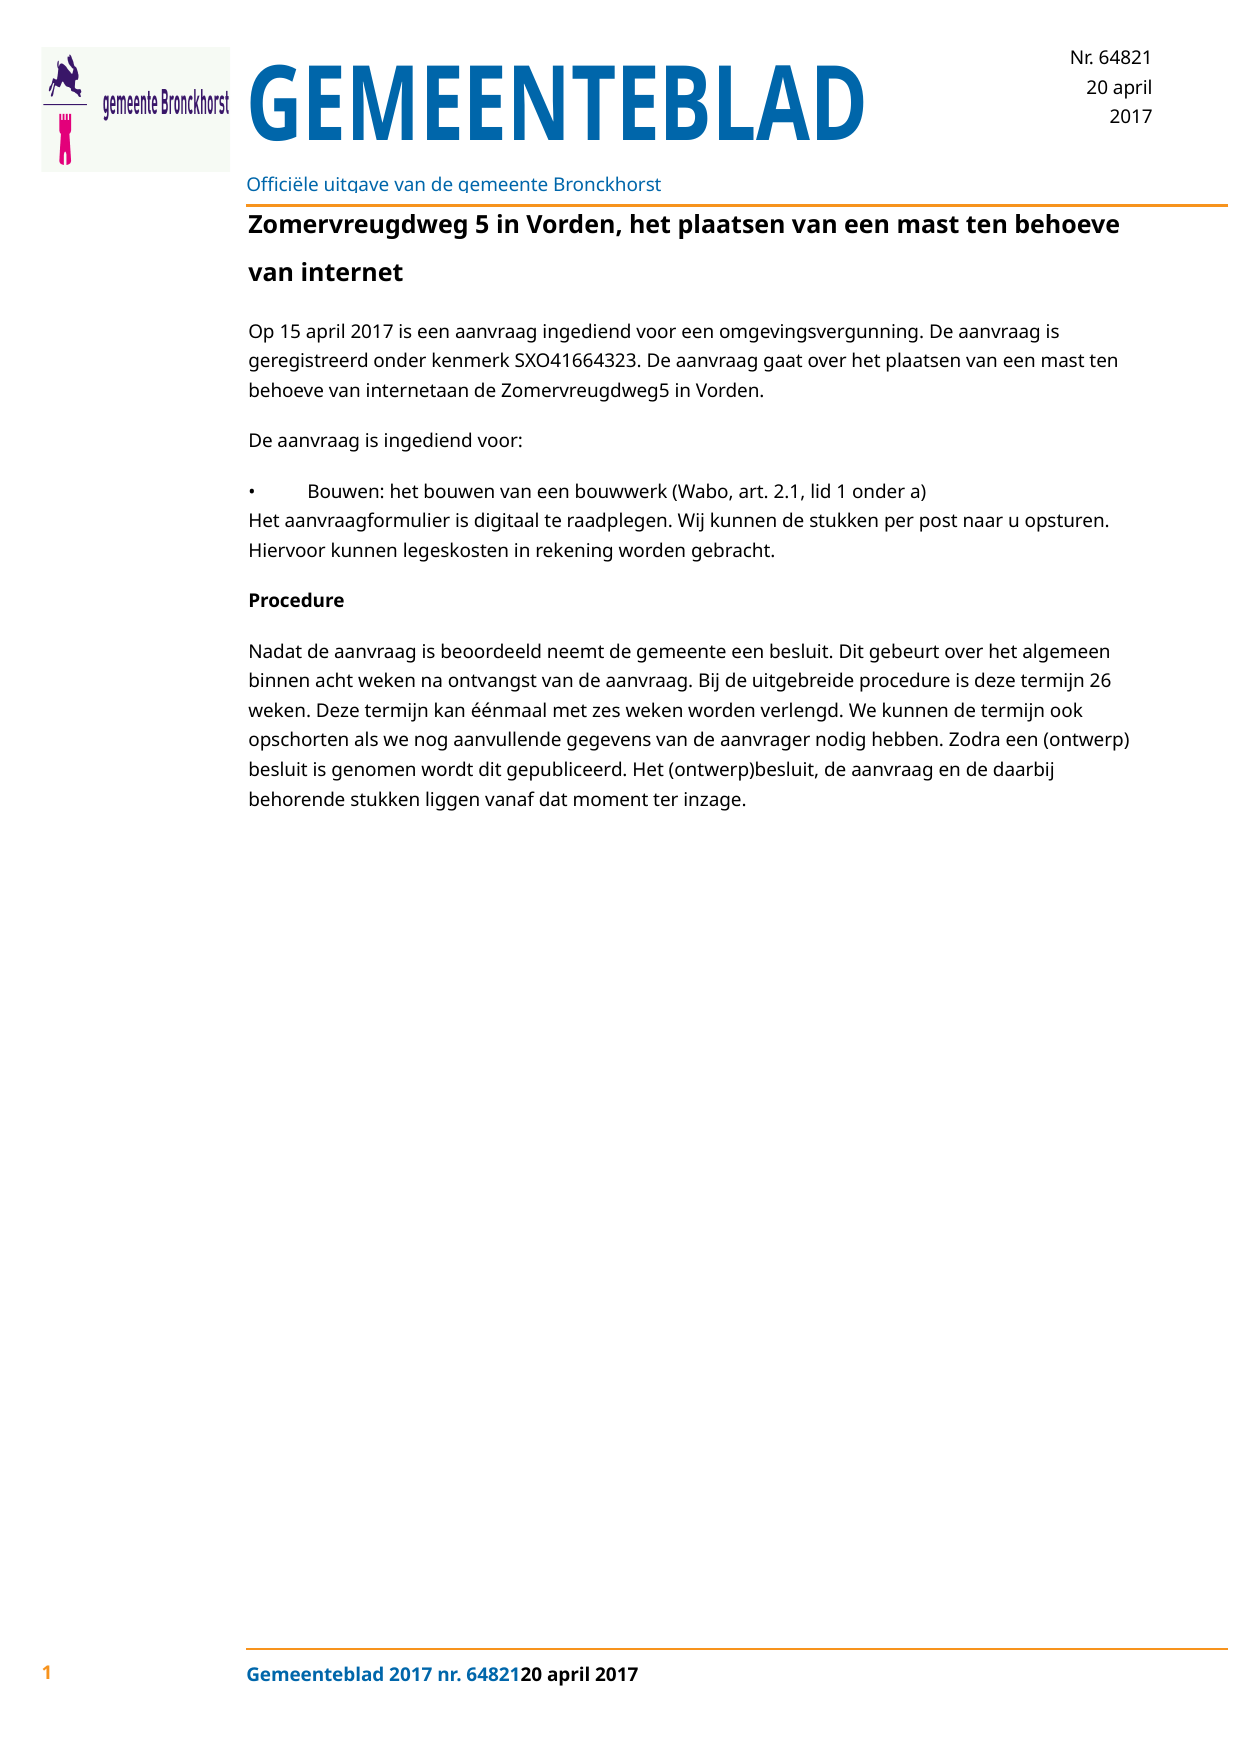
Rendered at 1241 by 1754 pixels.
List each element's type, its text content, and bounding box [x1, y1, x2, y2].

text Nadat de aanvraag is beoordeeld neemt de gemeente een besluit. Dit gebeurt over het algemeen binnen acht weken na ontvangst van de aanvraag. Bij de uitgebreide procedure is deze termijn 26 weken. Deze termijn kan éénmaal met zes weken worden verlengd. We kunnen de termijn ook opschorten als we nog aanvullende gegevens van de aanvrager nodig hebben. Zodra een (ontwerp) besluit is genomen wordt dit gepubliceerd. Het (ontwerp)besluit, de aanvraag en de daarbij behorende stukken liggen vanaf dat moment ter inzage. [248, 638, 1152, 812]
text De aanvraag is ingediend voor: [248, 427, 1152, 453]
picture [41, 47, 231, 172]
list Bouwen: het bouwen van een bouwwerk (Wabo, art. 2.1, lid 1 onder a) [248, 478, 1152, 504]
text Procedure [248, 587, 1152, 613]
text Op 15 april 2017 is een aanvraag ingediend voor een omgevingsvergunning. De aanvraag is geregistreerd onder kenmerk SXO41664323. De aanvraag gaat over het plaatsen van een mast ten behoeve van internetaan de Zomervreugdweg5 in Vorden. [248, 318, 1152, 403]
text Zomervreugdweg 5 in Vorden, het plaatsen van een mast ten behoeve van internet [248, 207, 1152, 288]
text Het aanvraagformulier is digitaal te raadplegen. Wij kunnen de stukken per post naar u opsturen. Hiervoor kunnen legeskosten in rekening worden gebracht. [248, 507, 1152, 563]
